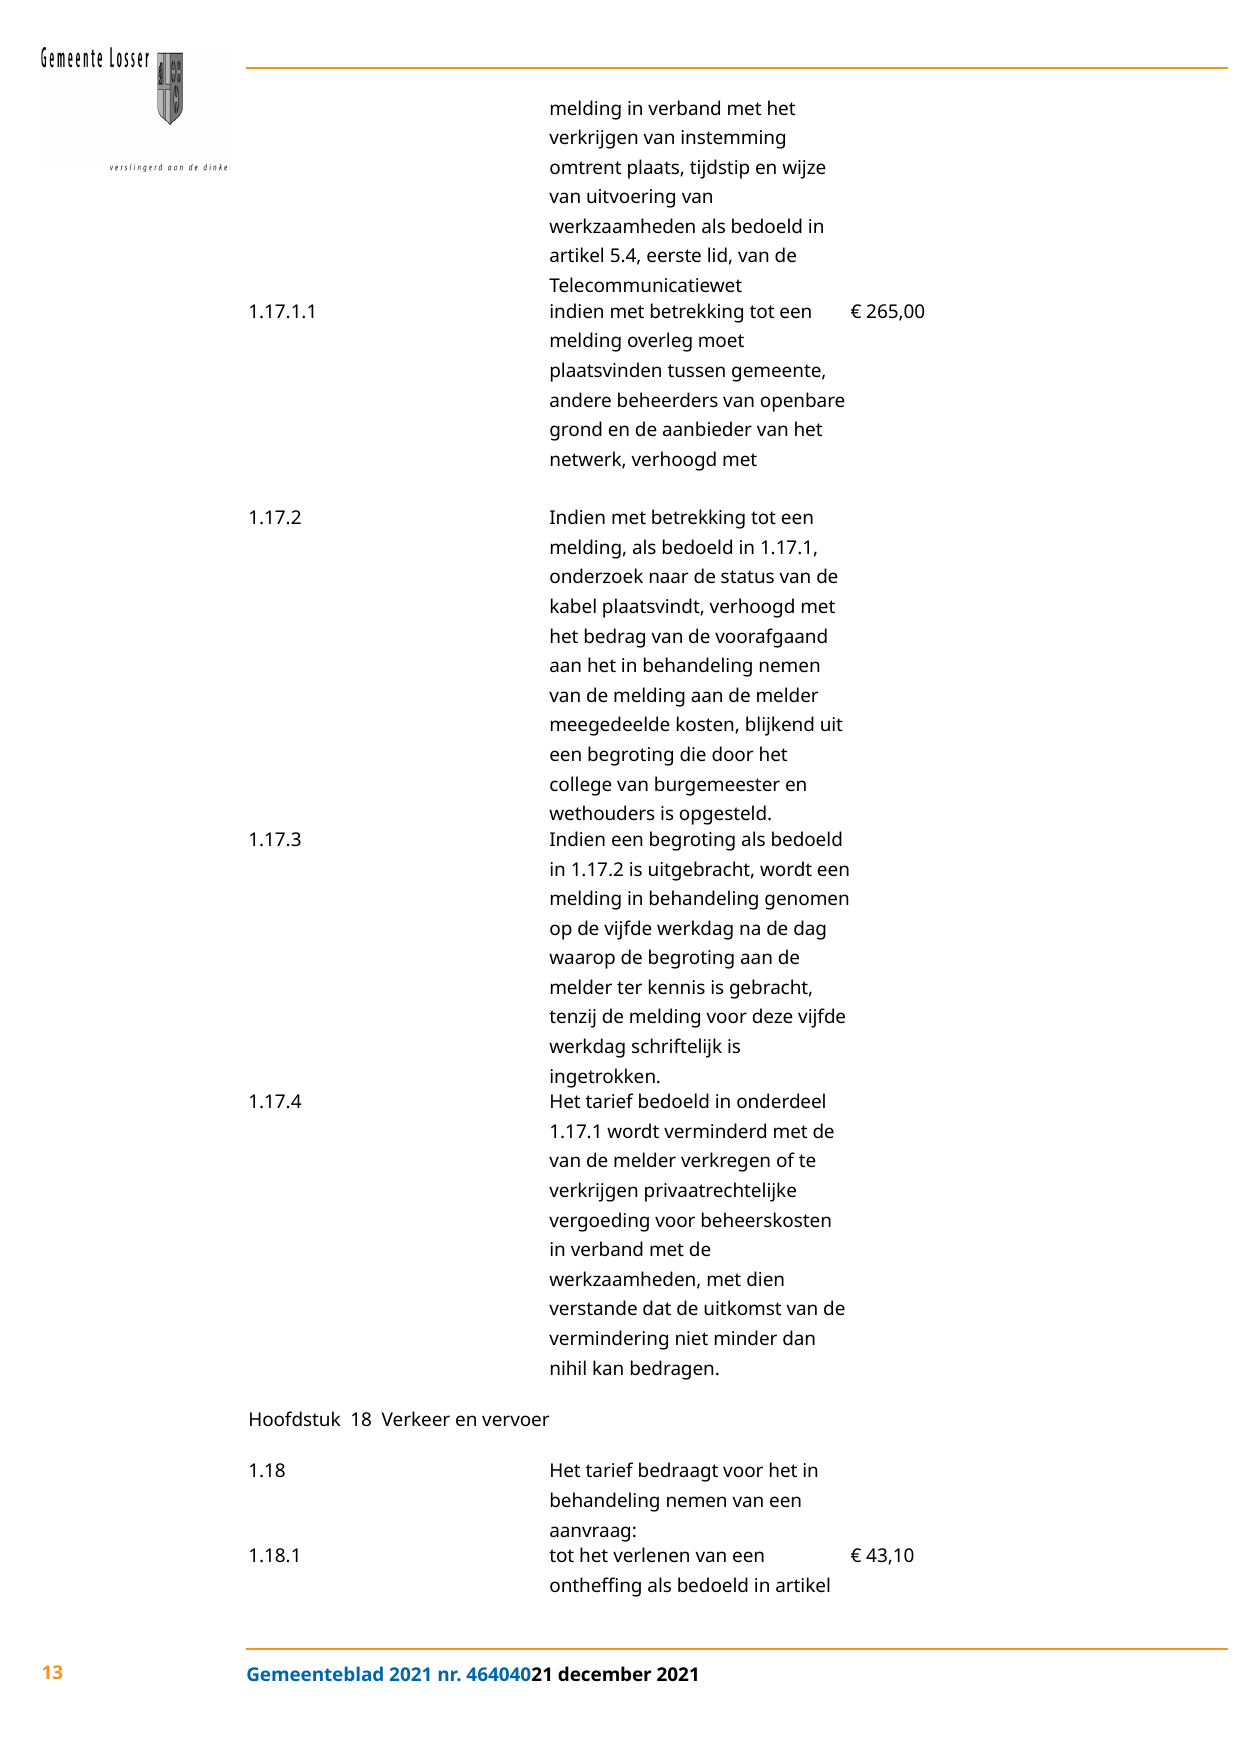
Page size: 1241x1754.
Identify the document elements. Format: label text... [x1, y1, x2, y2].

table_header 1.17.2 [248, 505, 549, 826]
table_cell 1.17.3 [248, 826, 549, 1088]
table_cell [850, 1432, 1152, 1458]
table_cell Het tarief bedoeld in onderdeel 1.17.1 wordt verminderd met de van de melder verkregen of te verkrijgen privaatrechtelijke vergoeding voor beheerskosten in verband met de werkzaamheden, met dien verstande dat de uitkomst van de vermindering niet minder dan nihil kan bedragen. [549, 1089, 850, 1381]
table_cell € 265,00 [850, 298, 1152, 472]
table_cell [850, 1406, 1152, 1432]
table_cell [850, 95, 1152, 298]
table_cell Indien een begroting als bedoeld in 1.17.2 is uitgebracht, wordt een melding in behandeling genomen op de vijfde werkdag na de dag waarop de begroting aan de melder ter kennis is gebracht, tenzij de melding voor deze vijfde werkdag schriftelijk is ingetrokken. [549, 826, 850, 1088]
table_header Indien met betrekking tot een melding, als bedoeld in 1.17.1, onderzoek naar de status van de kabel plaatsvindt, verhoogd met het bedrag van de voorafgaand aan het in behandeling nemen van de melding aan de melder meegedeelde kosten, blijkend uit een begroting die door het college van burgemeester en wethouders is opgesteld. [549, 505, 850, 826]
table_cell [248, 1381, 549, 1406]
table_cell [850, 826, 1152, 1088]
table_cell 1.17.4 [248, 1089, 549, 1381]
table_cell 1.17.1.1 [248, 298, 549, 472]
table_cell [850, 1089, 1152, 1381]
table_cell [850, 1381, 1152, 1406]
table_cell Het tarief bedraagt voor het in behandeling nemen van een aanvraag: [549, 1458, 850, 1543]
table_header [850, 505, 1152, 826]
table_cell [248, 1432, 549, 1458]
table_cell melding in verband met het verkrijgen van instemming omtrent plaats, tijdstip en wijze van uitvoering van werkzaamheden als bedoeld in artikel 5.4, eerste lid, van de Telecommunicatiewet [549, 95, 850, 298]
table_cell [549, 1381, 850, 1406]
table_cell Hoofdstuk 18 Verkeer en vervoer [248, 1406, 850, 1432]
table_cell indien met betrekking tot een melding overleg moet plaatsvinden tussen gemeente, andere beheerders van openbare grond en de aanbieder van het netwerk, verhoogd met [549, 298, 850, 472]
table_cell [850, 1458, 1152, 1543]
table_cell 1.18 [248, 1458, 549, 1543]
table_cell tot het verlenen van een ontheffing als bedoeld in artikel [549, 1543, 850, 1598]
picture [41, 47, 231, 172]
table_cell [549, 1432, 850, 1458]
table_cell 1.18.1 [248, 1543, 549, 1598]
table_cell [248, 95, 549, 298]
table_cell € 43,10 [850, 1543, 1152, 1598]
